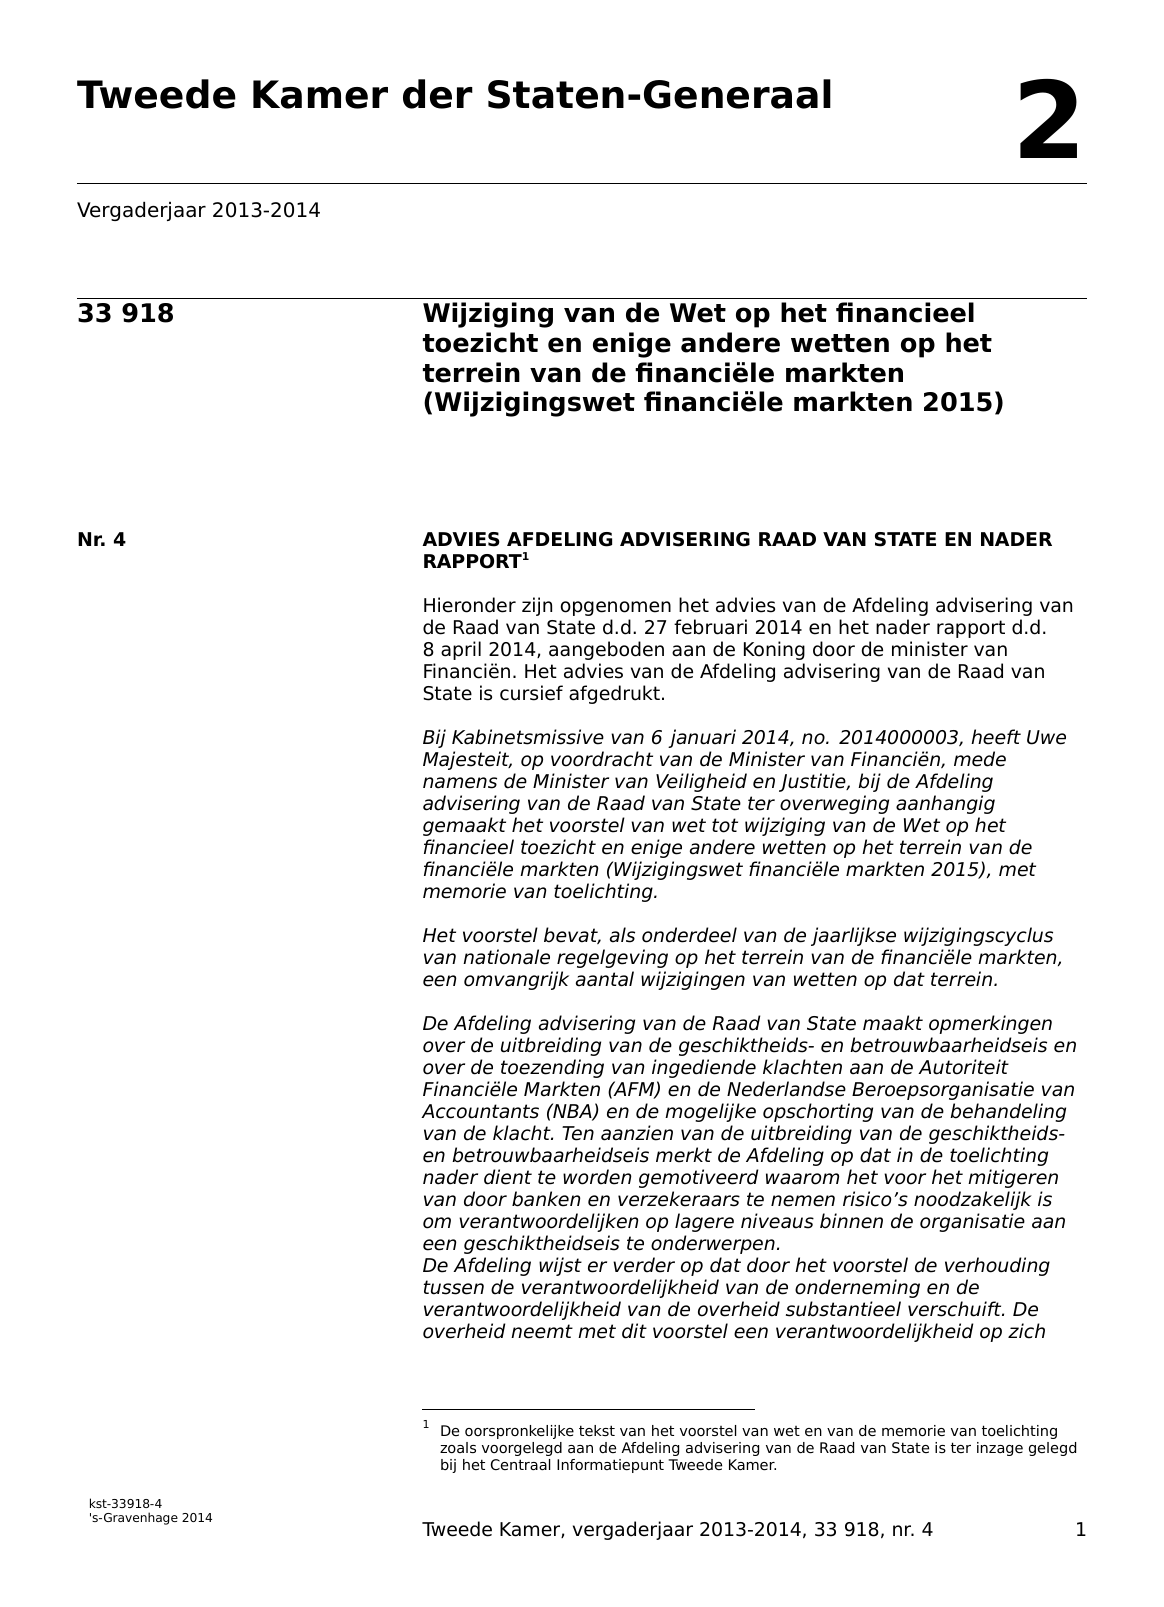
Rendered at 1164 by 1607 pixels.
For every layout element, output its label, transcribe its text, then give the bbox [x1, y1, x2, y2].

text De oorspronkelijke tekst van het voorstel van wet en van de memorie van toelichting zoals voorgelegd aan de Afdeling advisering van de Raad van State is ter inzage gelegd bij het Centraal Informatiepunt Tweede Kamer. [422, 1418, 1087, 1474]
text Het voorstel bevat, als onderdeel van de jaarlijkse wijzigingscyclus van nationale regelgeving op het terrein van de financiële markten, een omvangrijk aantal wijzigingen van wetten op dat terrein. [422, 925, 1087, 991]
table_header 2 [886, 59, 1087, 183]
text De Afdeling wijst er verder op dat door het voorstel de verhouding tussen de verantwoordelijkheid van de onderneming en de verantwoordelijkheid van de overheid substantieel verschuift. De overheid neemt met dit voorstel een verantwoordelijkheid op zich [422, 1255, 1087, 1343]
text 's-Gravenhage 2014 [88, 1511, 323, 1525]
subtitle Nr. 4 ADVIES AFDELING ADVISERING RAAD VAN STATE EN NADER RAPPORT [77, 529, 1087, 573]
text kst-33918-4 [88, 1497, 323, 1511]
subtitle 33 918 Wijziging van de Wet op het financieel toezicht en enige andere wetten op het terrein van de financiële markten (Wijzigingswet financiële markten 2015) [77, 299, 1087, 418]
text Hieronder zijn opgenomen het advies van de Afdeling advisering van de Raad van State d.d. 27 februari 2014 en het nader rapport d.d. 8 april 2014, aangeboden aan de Koning door de minister van Financiën. Het advies van de Afdeling advisering van de Raad van State is cursief afgedrukt. [422, 595, 1087, 705]
table_header Tweede Kamer der Staten-Generaal [77, 59, 886, 183]
text Bij Kabinetsmissive van 6 januari 2014, no. 2014000003, heeft Uwe Majesteit, op voordracht van de Minister van Financiën, mede namens de Minister van Veiligheid en Justitie, bij de Afdeling advisering van de Raad van State ter overweging aanhangig gemaakt het voorstel van wet tot wijziging van de Wet op het financieel toezicht en enige andere wetten op het terrein van de financiële markten (Wijzigingswet financiële markten 2015), met memorie van toelichting. [422, 727, 1087, 903]
text De Afdeling advisering van de Raad van State maakt opmerkingen over de uitbreiding van de geschiktheids- en betrouwbaarheidseis en over de toezending van ingediende klachten aan de Autoriteit Financiële Markten (AFM) en de Nederlandse Beroepsorganisatie van Accountants (NBA) en de mogelijke opschorting van de behandeling van de klacht. Ten aanzien van de uitbreiding van de geschiktheids- en betrouwbaarheidseis merkt de Afdeling op dat in de toelichting nader dient te worden gemotiveerd waarom het voor het mitigeren van door banken en verzekeraars te nemen risico’s noodzakelijk is om verantwoordelijken op lagere niveaus binnen de organisatie aan een geschiktheidseis te onderwerpen. [422, 1013, 1087, 1255]
table_cell Vergaderjaar 2013-2014 [77, 184, 1087, 298]
